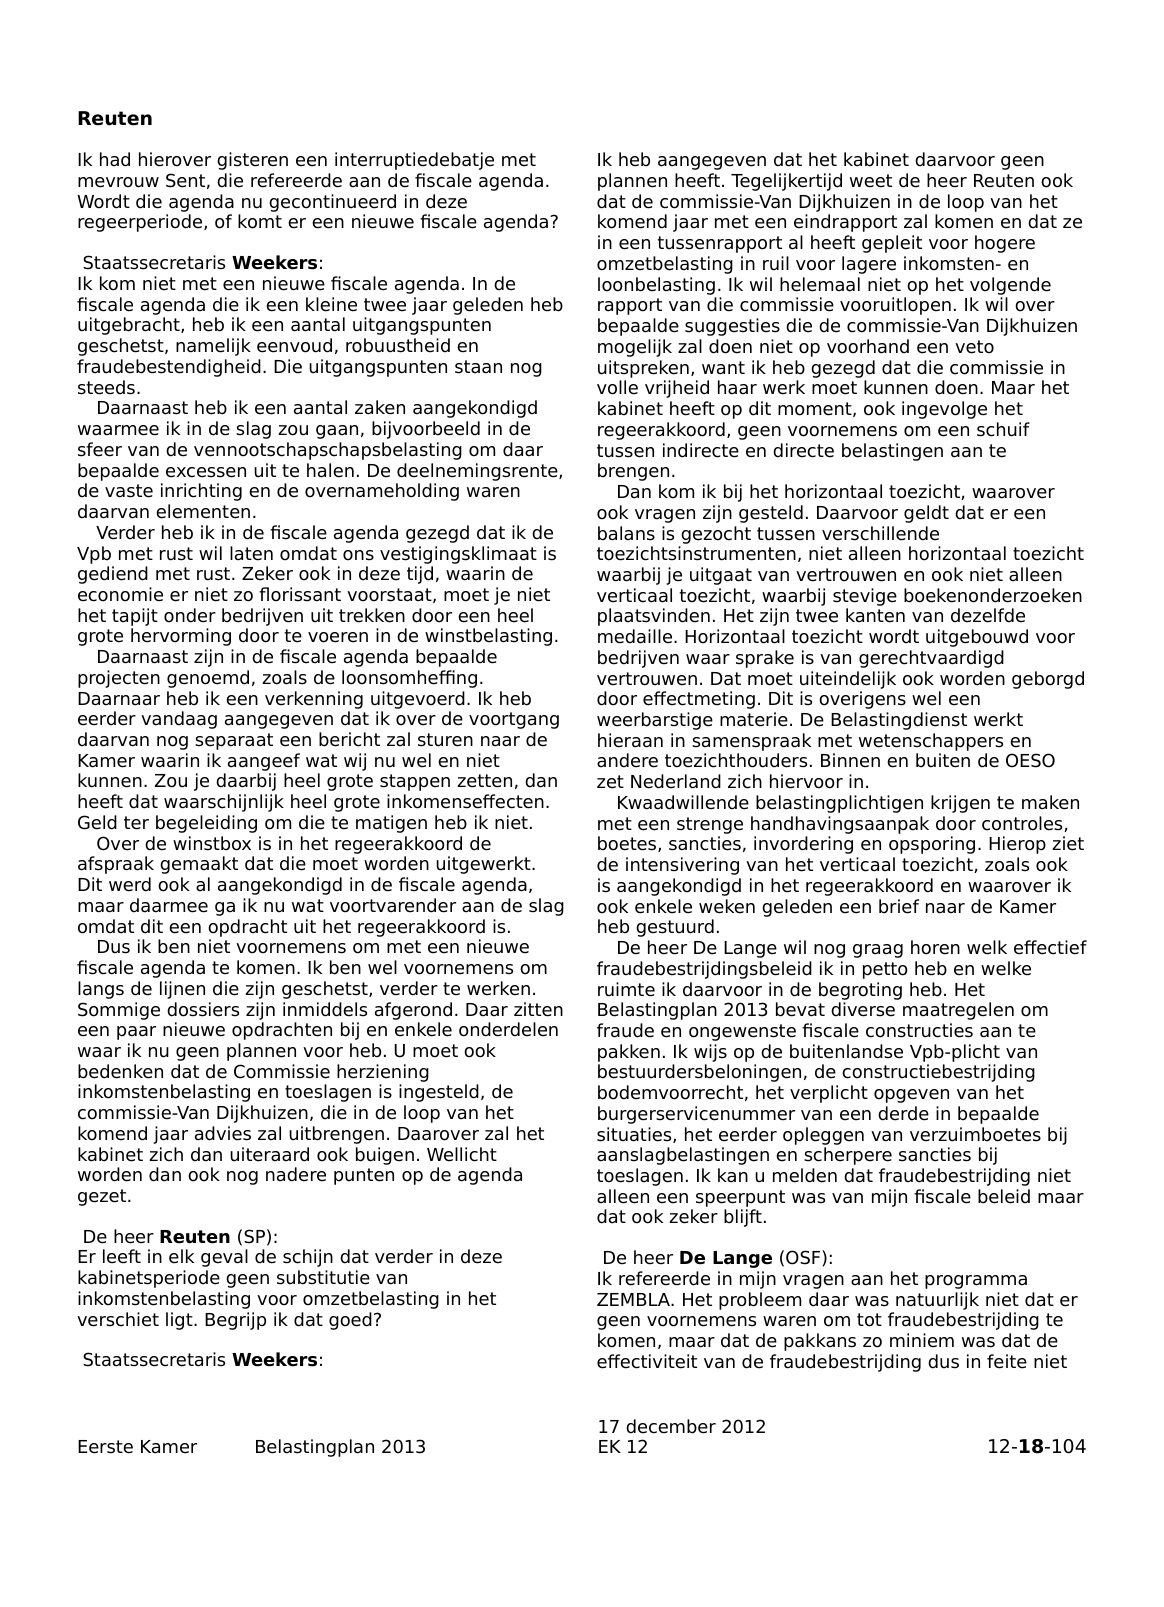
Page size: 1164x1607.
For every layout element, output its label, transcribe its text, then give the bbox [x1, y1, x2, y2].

text Dus ik ben niet voornemens om met een nieuwe fiscale agenda te komen. Ik ben wel voornemens om langs de lijnen die zijn geschetst, verder te werken. Sommige dossiers zijn inmiddels afgerond. Daar zitten een paar nieuwe opdrachten bij en enkele onderdelen waar ik nu geen plannen voor heb. U moet ook bedenken dat de Commissie herziening inkomstenbelasting en toeslagen is ingesteld, de commissie-Van Dijkhuizen, die in de loop van het komend jaar advies zal uitbrengen. Daarover zal het kabinet zich dan uiteraard ook buigen. Wellicht worden dan ook nog nadere punten op de agenda gezet. [77, 937, 567, 1207]
text Kwaadwillende belastingplichtigen krijgen te maken met een strenge handhavingsaanpak door controles, boetes, sancties, invordering en opsporing. Hierop ziet de intensivering van het verticaal toezicht, zoals ook is aangekondigd in het regeerakkoord en waarover ik ook enkele weken geleden een brief naar de Kamer heb gestuurd. [596, 793, 1087, 938]
text Ik had hierover gisteren een interruptiedebatje met mevrouw Sent, die refereerde aan de fiscale agenda. Wordt die agenda nu gecontinueerd in deze regeerperiode, of komt er een nieuwe fiscale agenda? [77, 150, 567, 233]
text Dan kom ik bij het horizontaal toezicht, waarover ook vragen zijn gesteld. Daarvoor geldt dat er een balans is gezocht tussen verschillende toezichtsinstrumenten, niet alleen horizontaal toezicht waarbij je uitgaat van vertrouwen en ook niet alleen verticaal toezicht, waarbij stevige boekenonderzoeken plaatsvinden. Het zijn twee kanten van dezelfde medaille. Horizontaal toezicht wordt uitgebouwd voor bedrijven waar sprake is van gerechtvaardigd vertrouwen. Dat moet uiteindelijk ook worden geborgd door effectmeting. Dit is overigens wel een weerbarstige materie. De Belastingdienst werkt hieraan in samenspraak met wetenschappers en andere toezichthouders. Binnen en buiten de OESO zet Nederland zich hiervoor in. [596, 482, 1087, 793]
text Daarnaast heb ik een aantal zaken aangekondigd waarmee ik in de slag zou gaan, bijvoorbeeld in de sfeer van de vennootschapschapsbelasting om daar bepaalde excessen uit te halen. De deelnemingsrente, de vaste inrichting en de overnameholding waren daarvan elementen. [77, 398, 567, 523]
text Ik heb aangegeven dat het kabinet daarvoor geen plannen heeft. Tegelijkertijd weet de heer Reuten ook dat de commissie-Van Dijkhuizen in de loop van het komend jaar met een eindrapport zal komen en dat ze in een tussenrapport al heeft gepleit voor hogere omzetbelasting in ruil voor lagere inkomsten- en loonbelasting. Ik wil helemaal niet op het volgende rapport van die commissie vooruitlopen. Ik wil over bepaalde suggesties die de commissie-Van Dijkhuizen mogelijk zal doen niet op voorhand een veto uitspreken, want ik heb gezegd dat die commissie in volle vrijheid haar werk moet kunnen doen. Maar het kabinet heeft op dit moment, ook ingevolge het regeerakkoord, geen voornemens om een schuif tussen indirecte en directe belastingen aan te brengen. [596, 150, 1087, 482]
text Daarnaast zijn in de fiscale agenda bepaalde projecten genoemd, zoals de loonsomheffing. Daarnaar heb ik een verkenning uitgevoerd. Ik heb eerder vandaag aangegeven dat ik over de voortgang daarvan nog separaat een bericht zal sturen naar de Kamer waarin ik aangeef wat wij nu wel en niet kunnen. Zou je daarbij heel grote stappen zetten, dan heeft dat waarschijnlijk heel grote inkomenseffecten. Geld ter begeleiding om die te matigen heb ik niet. [77, 647, 567, 833]
text Ik kom niet met een nieuwe fiscale agenda. In de fiscale agenda die ik een kleine twee jaar geleden heb uitgebracht, heb ik een aantal uitgangspunten geschetst, namelijk eenvoud, robuustheid en fraudebestendigheid. Die uitgangspunten staan nog steeds. [77, 274, 567, 398]
text De heer Reuten (SP): [77, 1227, 567, 1247]
text Er leeft in elk geval de schijn dat verder in deze kabinetsperiode geen substitutie van inkomstenbelasting voor omzetbelasting in het verschiet ligt. Begrijp ik dat goed? [77, 1247, 567, 1330]
text De heer De Lange wil nog graag horen welk effectief fraudebestrijdingsbeleid ik in petto heb en welke ruimte ik daarvoor in de begroting heb. Het Belastingplan 2013 bevat diverse maatregelen om fraude en ongewenste fiscale constructies aan te pakken. Ik wijs op de buitenlandse Vpb-plicht van bestuurdersbeloningen, de constructiebestrijding bodemvoorrecht, het verplicht opgeven van het burgerservicenummer van een derde in bepaalde situaties, het eerder opleggen van verzuimboetes bij aanslagbelastingen en scherpere sancties bij toeslagen. Ik kan u melden dat fraudebestrijding niet alleen een speerpunt was van mijn fiscale beleid maar dat ook zeker blijft. [596, 938, 1087, 1228]
text Staatssecretaris Weekers: [77, 1350, 567, 1371]
text Ik refereerde in mijn vragen aan het programma ZEMBLA. Het probleem daar was natuurlijk niet dat er geen voornemens waren om tot fraudebestrijding te komen, maar dat de pakkans zo miniem was dat de effectiviteit van de fraudebestrijding dus in feite niet [596, 1269, 1087, 1372]
text Staatssecretaris Weekers: [77, 253, 567, 274]
text De heer De Lange (OSF): [596, 1248, 1087, 1269]
text Over de winstbox is in het regeerakkoord de afspraak gemaakt dat die moet worden uitgewerkt. Dit werd ook al aangekondigd in de fiscale agenda, maar daarmee ga ik nu wat voortvarender aan de slag omdat dit een opdracht uit het regeerakkoord is. [77, 833, 567, 937]
text Verder heb ik in de fiscale agenda gezegd dat ik de Vpb met rust wil laten omdat ons vestigingsklimaat is gediend met rust. Zeker ook in deze tijd, waarin de economie er niet zo florissant voorstaat, moet je niet het tapijt onder bedrijven uit trekken door een heel grote hervorming door te voeren in de winstbelasting. [77, 523, 567, 647]
